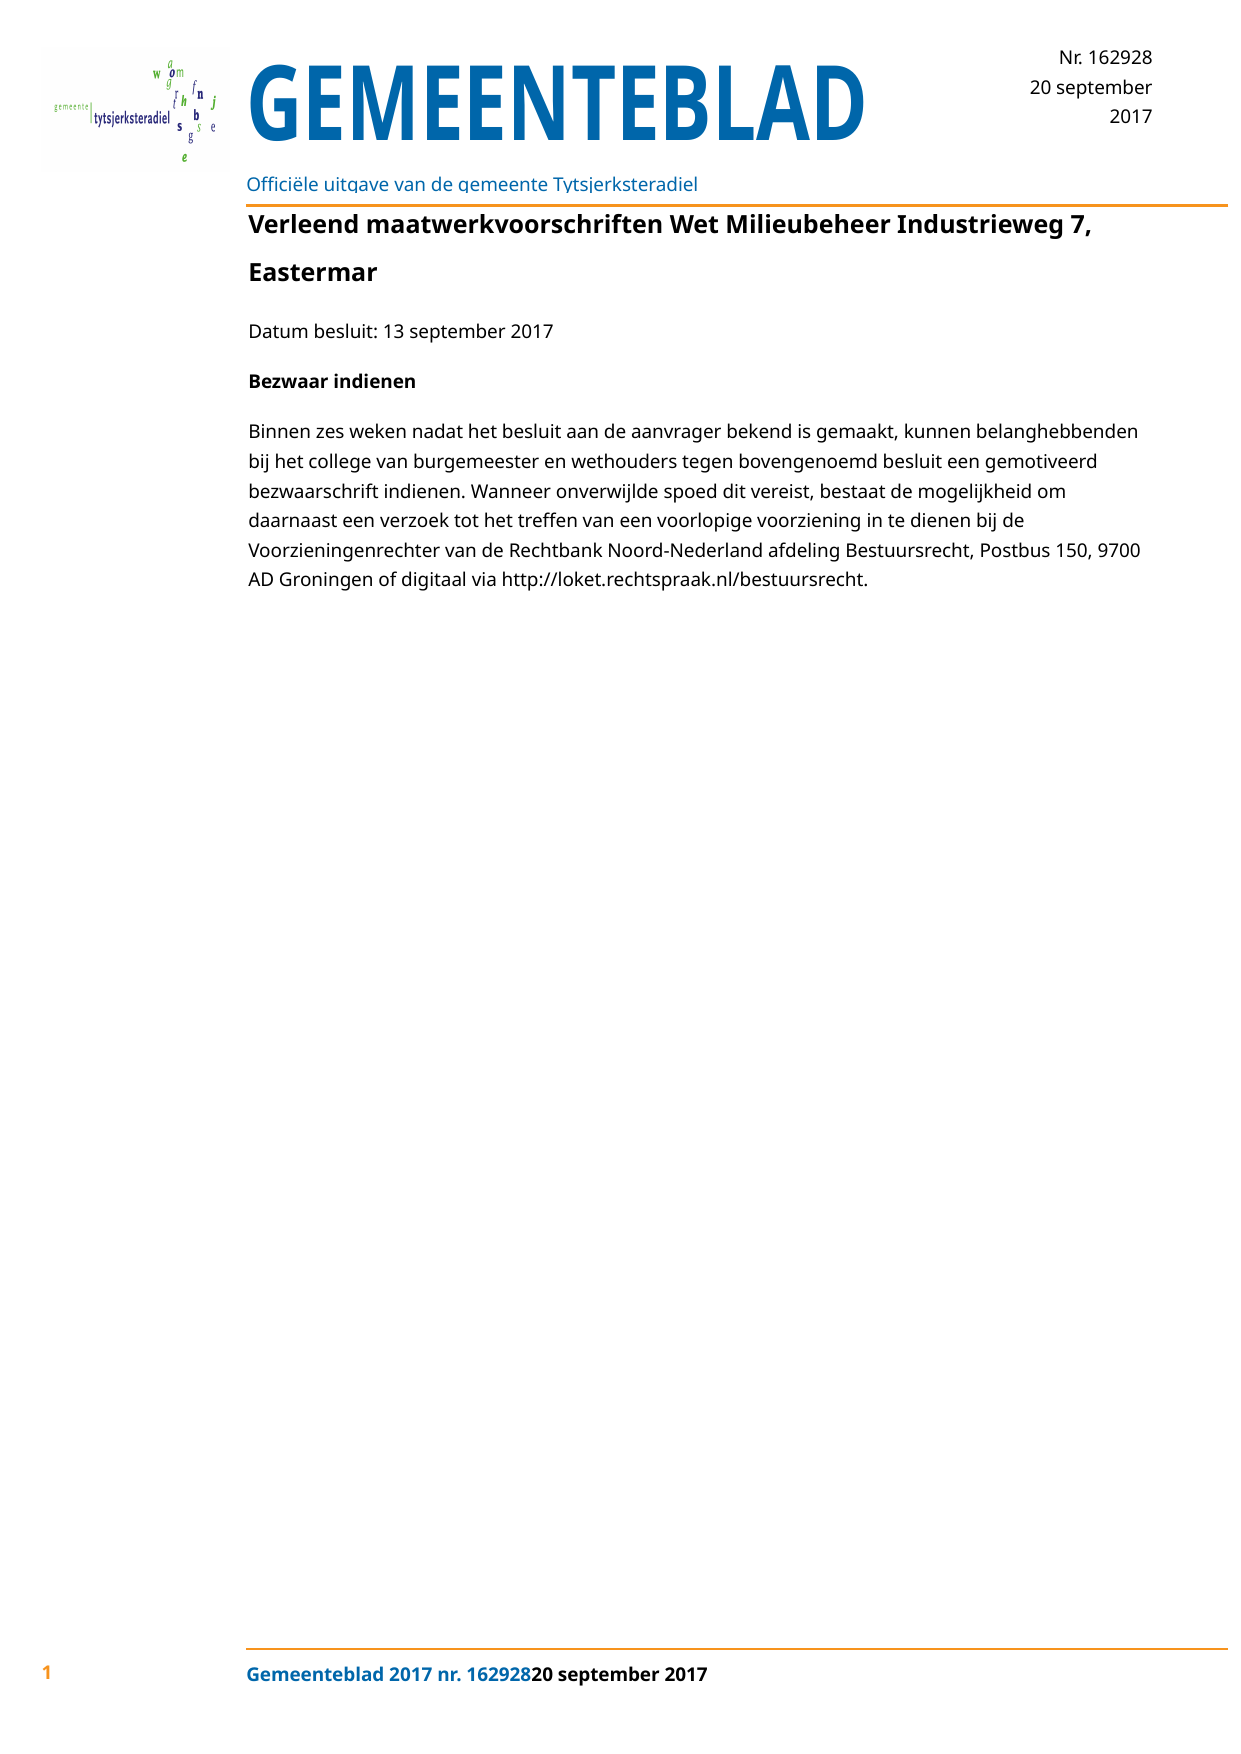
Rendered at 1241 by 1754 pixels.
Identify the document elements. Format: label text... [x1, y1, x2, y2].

text Verleend maatwerkvoorschriften Wet Milieubeheer Industrieweg 7, Eastermar [248, 207, 1152, 288]
text Bezwaar indienen [248, 368, 1152, 394]
text Datum besluit: 13 september 2017 [248, 318, 1152, 344]
picture [41, 47, 231, 172]
text Binnen zes weken nadat het besluit aan de aanvrager bekend is gemaakt, kunnen belanghebbenden bij het college van burgemeester en wethouders tegen bovengenoemd besluit een gemotiveerd bezwaarschrift indienen. Wanneer onverwijlde spoed dit vereist, bestaat de mogelijkheid om daarnaast een verzoek tot het treffen van een voorlopige voorziening in te dienen bij de Voorzieningenrechter van de Rechtbank Noord-Nederland afdeling Bestuursrecht, Postbus 150, 9700 AD Groningen of digitaal via http://loket.rechtspraak.nl/bestuursrecht. [248, 419, 1152, 592]
